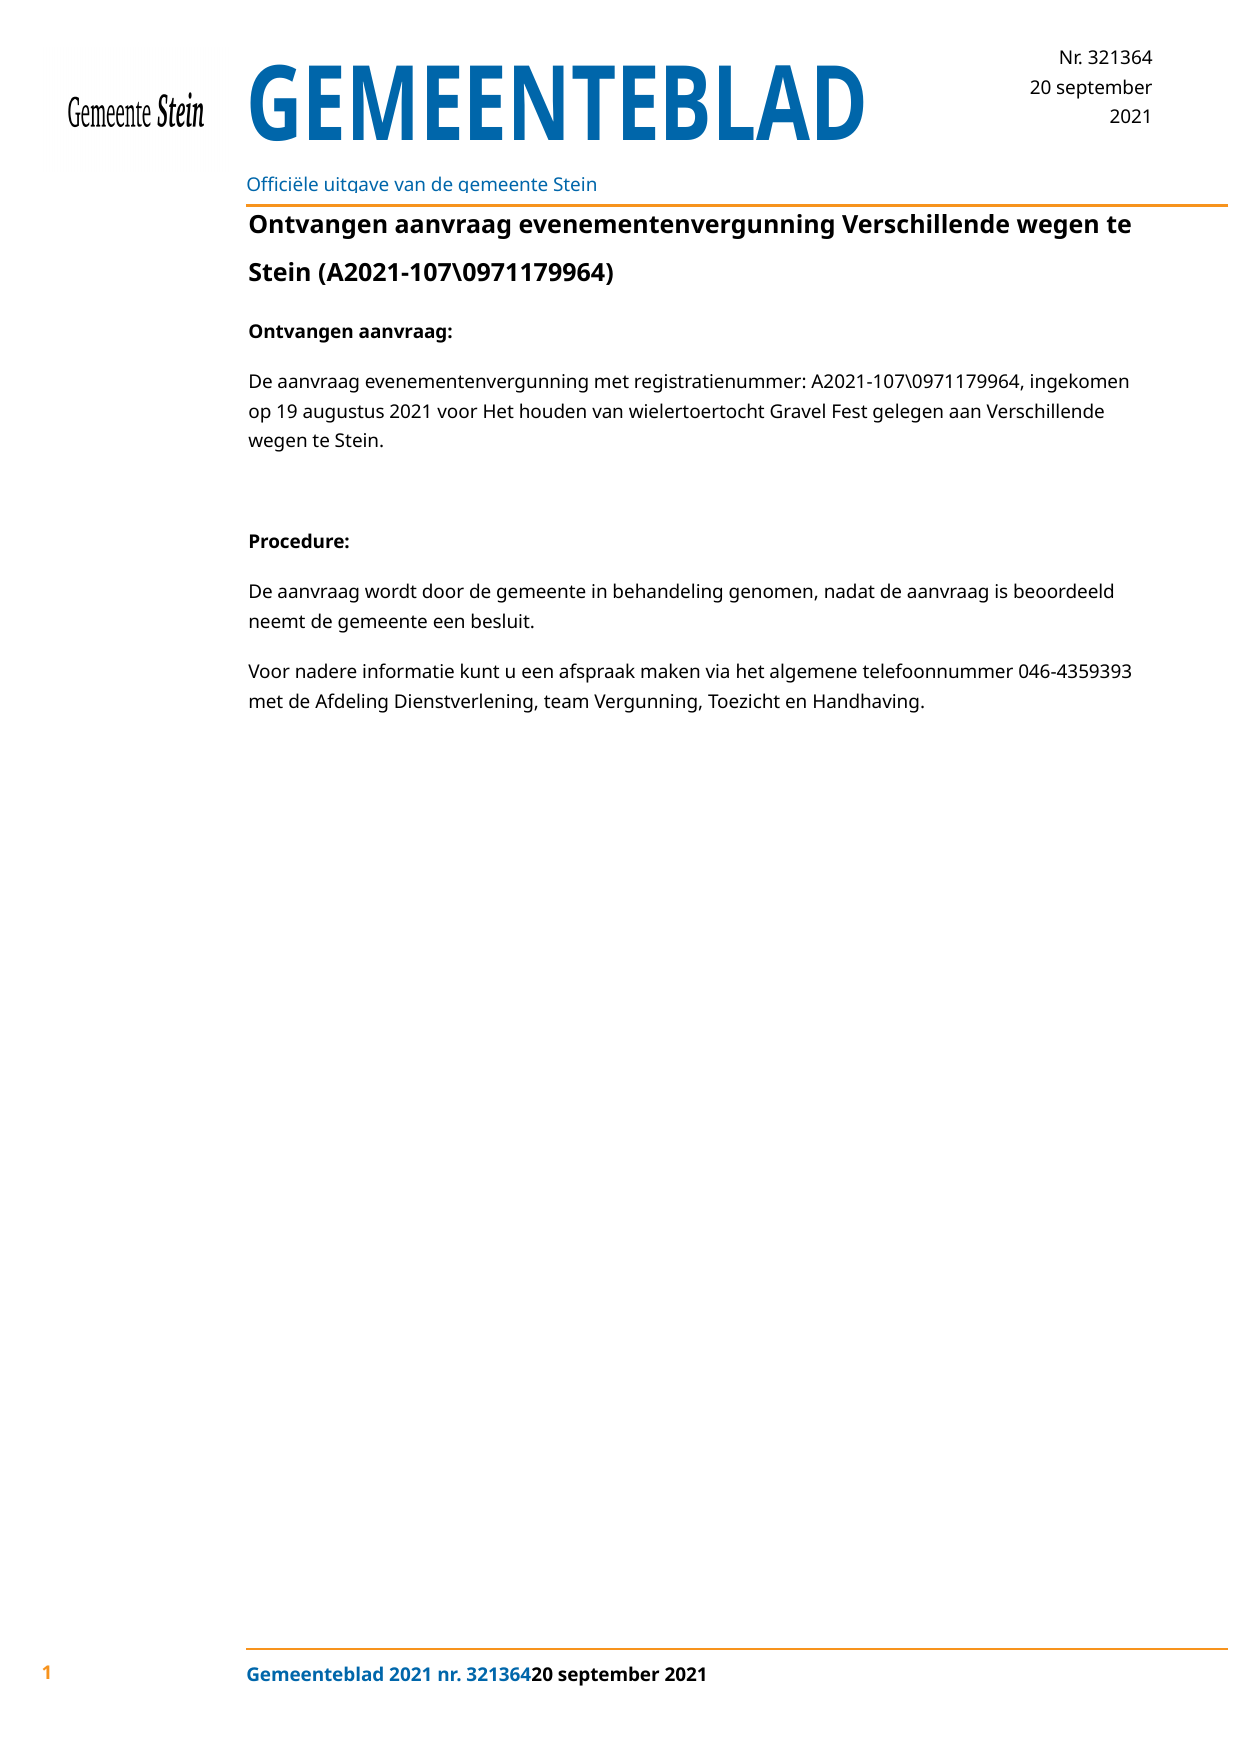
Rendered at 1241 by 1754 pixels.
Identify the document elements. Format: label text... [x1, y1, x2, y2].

text De aanvraag wordt door de gemeente in behandeling genomen, nadat de aanvraag is beoordeeld neemt de gemeente een besluit. [248, 579, 1152, 634]
picture [41, 47, 231, 172]
text Procedure: [248, 528, 1152, 554]
text Ontvangen aanvraag evenementenvergunning Verschillende wegen te Stein (A2021-107\0971179964) [248, 207, 1152, 288]
text De aanvraag evenementenvergunning met registratienummer: A2021-107\0971179964, ingekomen op 19 augustus 2021 voor Het houden van wielertoertocht Gravel Fest gelegen aan Verschillende wegen te Stein. [248, 368, 1152, 453]
text Voor nadere informatie kunt u een afspraak maken via het algemene telefoonnummer 046-4359393 met de Afdeling Dienstverlening, team Vergunning, Toezicht en Handhaving. [248, 659, 1152, 714]
text Ontvangen aanvraag: [248, 318, 1152, 344]
